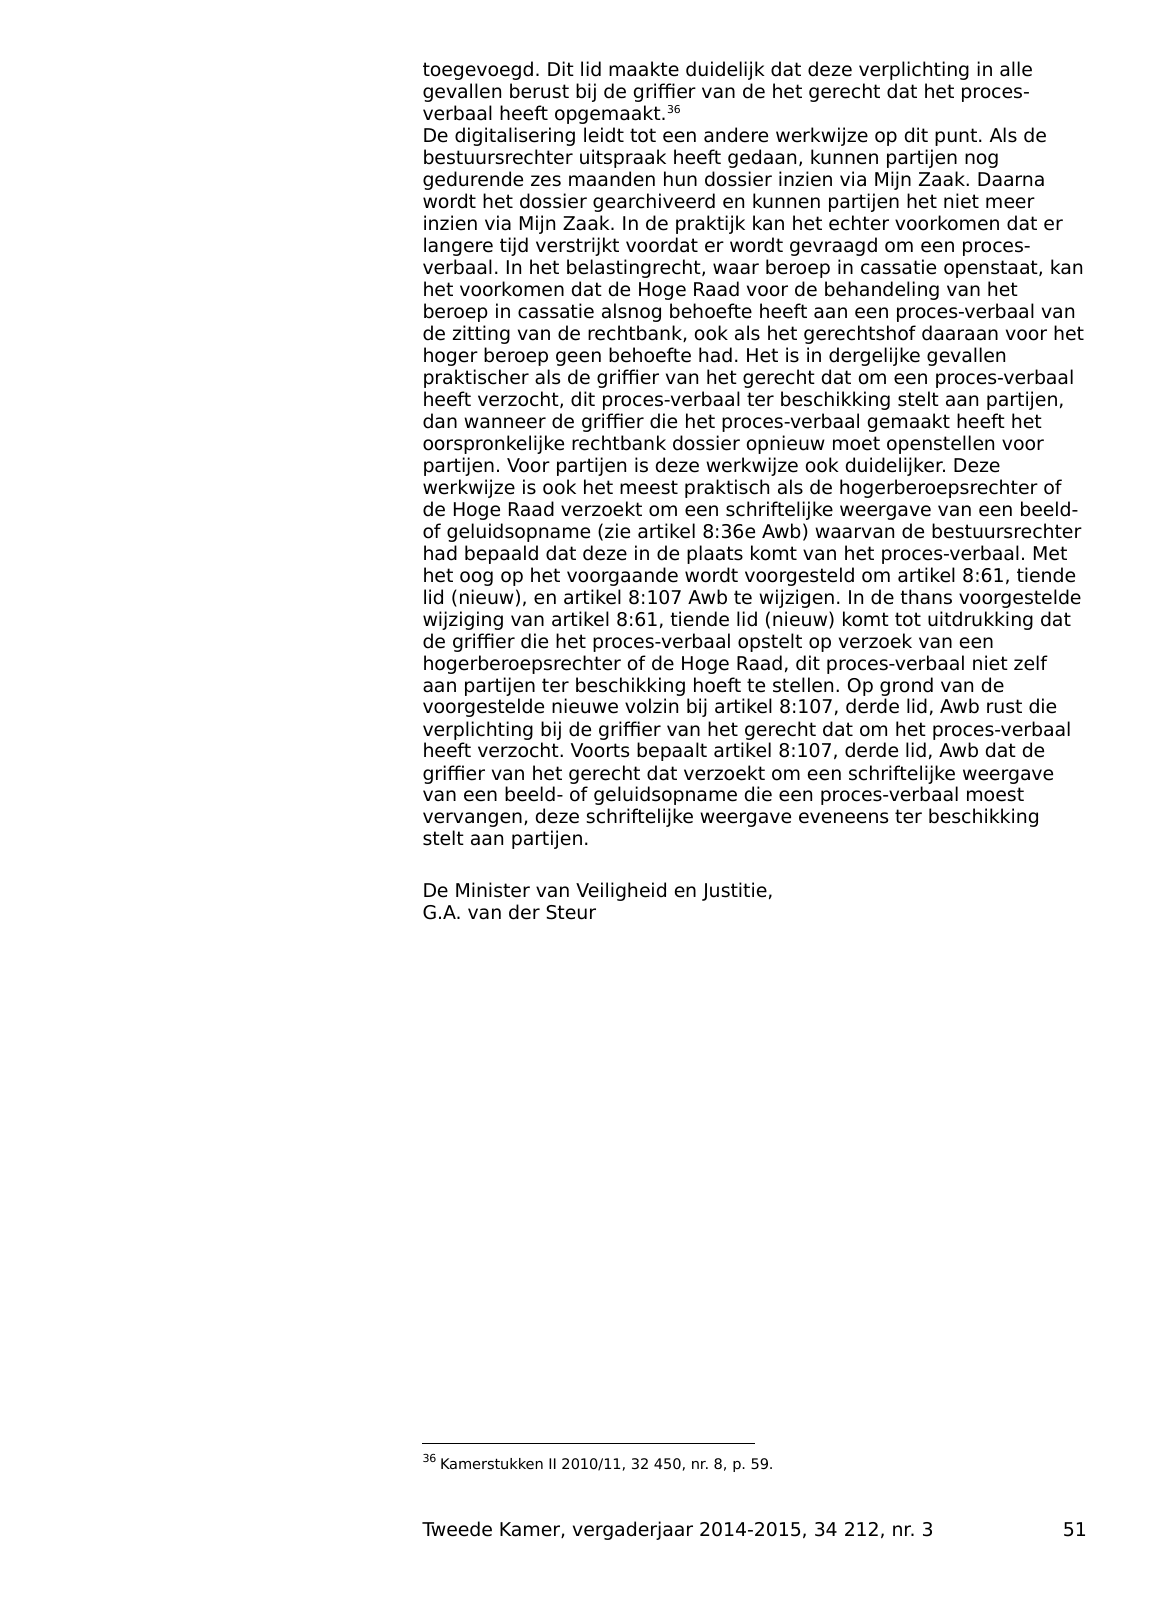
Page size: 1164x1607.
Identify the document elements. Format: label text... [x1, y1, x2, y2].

text De Minister van Veiligheid en Justitie, G.A. van der Steur [422, 880, 1087, 924]
text toegevoegd. Dit lid maakte duidelijk dat deze verplichting in alle gevallen berust bij de griffier van de het gerecht dat het proces-verbaal heeft opgemaakt. [422, 59, 1087, 125]
text De digitalisering leidt tot een andere werkwijze op dit punt. Als de bestuursrechter uitspraak heeft gedaan, kunnen partijen nog gedurende zes maanden hun dossier inzien via Mijn Zaak. Daarna wordt het dossier gearchiveerd en kunnen partijen het niet meer inzien via Mijn Zaak. In de praktijk kan het echter voorkomen dat er langere tijd verstrijkt voordat er wordt gevraagd om een proces-verbaal. In het belastingrecht, waar beroep in cassatie openstaat, kan het voorkomen dat de Hoge Raad voor de behandeling van het beroep in cassatie alsnog behoefte heeft aan een proces-verbaal van de zitting van de rechtbank, ook als het gerechtshof daaraan voor het hoger beroep geen behoefte had. Het is in dergelijke gevallen praktischer als de griffier van het gerecht dat om een proces-verbaal heeft verzocht, dit proces-verbaal ter beschikking stelt aan partijen, dan wanneer de griffier die het proces-verbaal gemaakt heeft het oorspronkelijke rechtbank dossier opnieuw moet openstellen voor partijen. Voor partijen is deze werkwijze ook duidelijker. Deze werkwijze is ook het meest praktisch als de hogerberoepsrechter of de Hoge Raad verzoekt om een schriftelijke weergave van een beeld- of geluidsopname (zie artikel 8:36e Awb) waarvan de bestuursrechter had bepaald dat deze in de plaats komt van het proces-verbaal. Met het oog op het voorgaande wordt voorgesteld om artikel 8:61, tiende lid (nieuw), en artikel 8:107 Awb te wijzigen. In de thans voorgestelde wijziging van artikel 8:61, tiende lid (nieuw) komt tot uitdrukking dat de griffier die het proces-verbaal opstelt op verzoek van een hogerberoepsrechter of de Hoge Raad, dit proces-verbaal niet zelf aan partijen ter beschikking hoeft te stellen. Op grond van de voorgestelde nieuwe volzin bij artikel 8:107, derde lid, Awb rust die verplichting bij de griffier van het gerecht dat om het proces-verbaal heeft verzocht. Voorts bepaalt artikel 8:107, derde lid, Awb dat de griffier van het gerecht dat verzoekt om een schriftelijke weergave van een beeld- of geluidsopname die een proces-verbaal moest vervangen, deze schriftelijke weergave eveneens ter beschikking stelt aan partijen. [422, 125, 1087, 850]
text Kamerstukken II 2010/11, 32 450, nr. 8, p. 59. [422, 1452, 1087, 1474]
